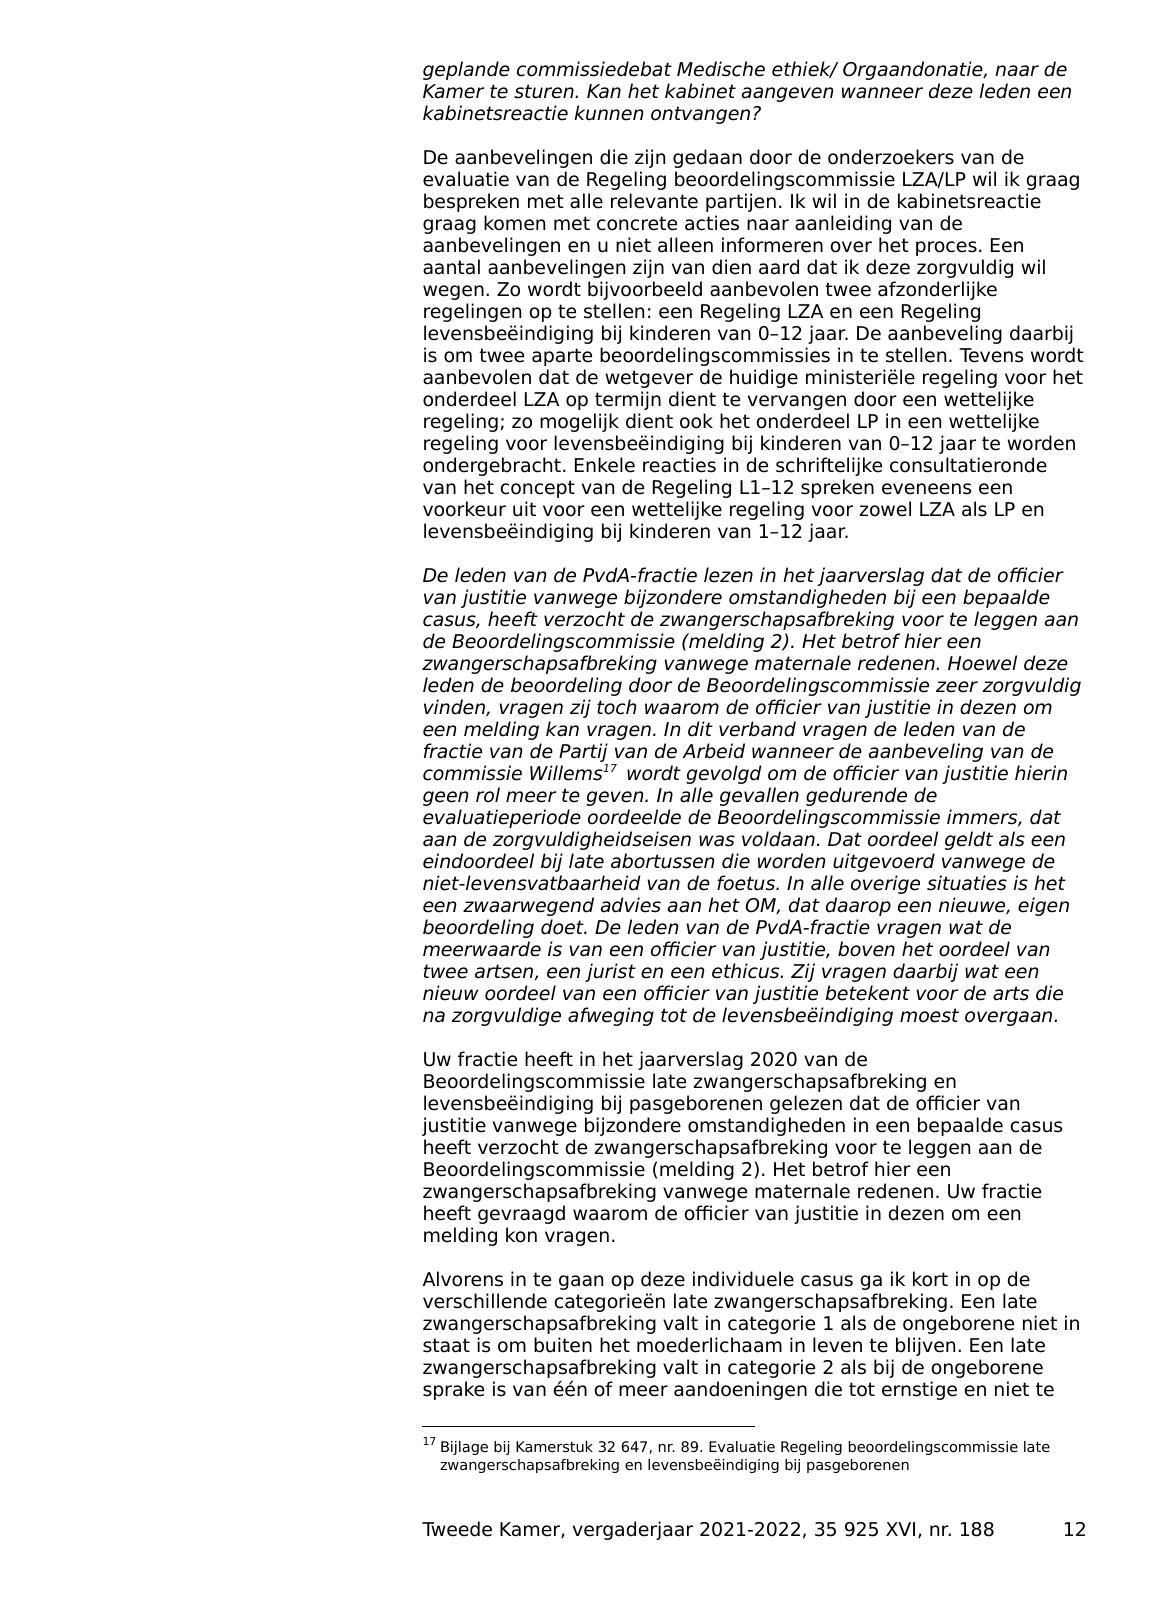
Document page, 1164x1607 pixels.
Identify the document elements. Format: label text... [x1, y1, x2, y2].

text Uw fractie heeft in het jaarverslag 2020 van de Beoordelingscommissie late zwangerschapsafbreking en levensbeëindiging bij pasgeborenen gelezen dat de officier van justitie vanwege bijzondere omstandigheden in een bepaalde casus heeft verzocht de zwangerschapsafbreking voor te leggen aan de Beoordelingscommissie (melding 2). Het betrof hier een zwangerschapsafbreking vanwege maternale redenen. Uw fractie heeft gevraagd waarom de officier van justitie in dezen om een melding kon vragen. [422, 1049, 1087, 1247]
text De leden van de PvdA-fractie lezen in het jaarverslag dat de officier van justitie vanwege bijzondere omstandigheden bij een bepaalde casus, heeft verzocht de zwangerschapsafbreking voor te leggen aan de Beoordelingscommissie (melding 2). Het betrof hier een zwangerschapsafbreking vanwege maternale redenen. Hoewel deze leden de beoordeling door de Beoordelingscommissie zeer zorgvuldig vinden, vragen zij toch waarom de officier van justitie in dezen om een melding kan vragen. In dit verband vragen de leden van de fractie van de Partij van de Arbeid wanneer de aanbeveling van de commissie Willems wordt gevolgd om de officier van justitie hierin geen rol meer te geven. In alle gevallen gedurende de evaluatieperiode oordeelde de Beoordelingscommissie immers, dat aan de zorgvuldigheidseisen was voldaan. Dat oordeel geldt als een eindoordeel bij late abortussen die worden uitgevoerd vanwege de niet-levensvatbaarheid van de foetus. In alle overige situaties is het een zwaarwegend advies aan het OM, dat daarop een nieuwe, eigen beoordeling doet. De leden van de PvdA-fractie vragen wat de meerwaarde is van een officier van justitie, boven het oordeel van twee artsen, een jurist en een ethicus. Zij vragen daarbij wat een nieuw oordeel van een officier van justitie betekent voor de arts die na zorgvuldige afweging tot de levensbeëindiging moest overgaan. [422, 565, 1087, 1027]
text Alvorens in te gaan op deze individuele casus ga ik kort in op de verschillende categorieën late zwangerschapsafbreking. Een late zwangerschapsafbreking valt in categorie 1 als de ongeborene niet in staat is om buiten het moederlichaam in leven te blijven. Een late zwangerschapsafbreking valt in categorie 2 als bij de ongeborene sprake is van één of meer aandoeningen die tot ernstige en niet te [422, 1269, 1087, 1401]
text geplande commissiedebat Medische ethiek/ Orgaandonatie, naar de Kamer te sturen. Kan het kabinet aangeven wanneer deze leden een kabinetsreactie kunnen ontvangen? [422, 59, 1087, 125]
text Bijlage bij Kamerstuk 32 647, nr. 89. Evaluatie Regeling beoordelingscommissie late zwangerschapsafbreking en levensbeëindiging bij pasgeborenen [422, 1435, 1087, 1474]
text De aanbevelingen die zijn gedaan door de onderzoekers van de evaluatie van de Regeling beoordelingscommissie LZA/LP wil ik graag bespreken met alle relevante partijen. Ik wil in de kabinetsreactie graag komen met concrete acties naar aanleiding van de aanbevelingen en u niet alleen informeren over het proces. Een aantal aanbevelingen zijn van dien aard dat ik deze zorgvuldig wil wegen. Zo wordt bijvoorbeeld aanbevolen twee afzonderlijke regelingen op te stellen: een Regeling LZA en een Regeling levensbeëindiging bij kinderen van 0–12 jaar. De aanbeveling daarbij is om twee aparte beoordelingscommissies in te stellen. Tevens wordt aanbevolen dat de wetgever de huidige ministeriële regeling voor het onderdeel LZA op termijn dient te vervangen door een wettelijke regeling; zo mogelijk dient ook het onderdeel LP in een wettelijke regeling voor levensbeëindiging bij kinderen van 0–12 jaar te worden ondergebracht. Enkele reacties in de schriftelijke consultatieronde van het concept van de Regeling L1–12 spreken eveneens een voorkeur uit voor een wettelijke regeling voor zowel LZA als LP en levensbeëindiging bij kinderen van 1–12 jaar. [422, 147, 1087, 543]
